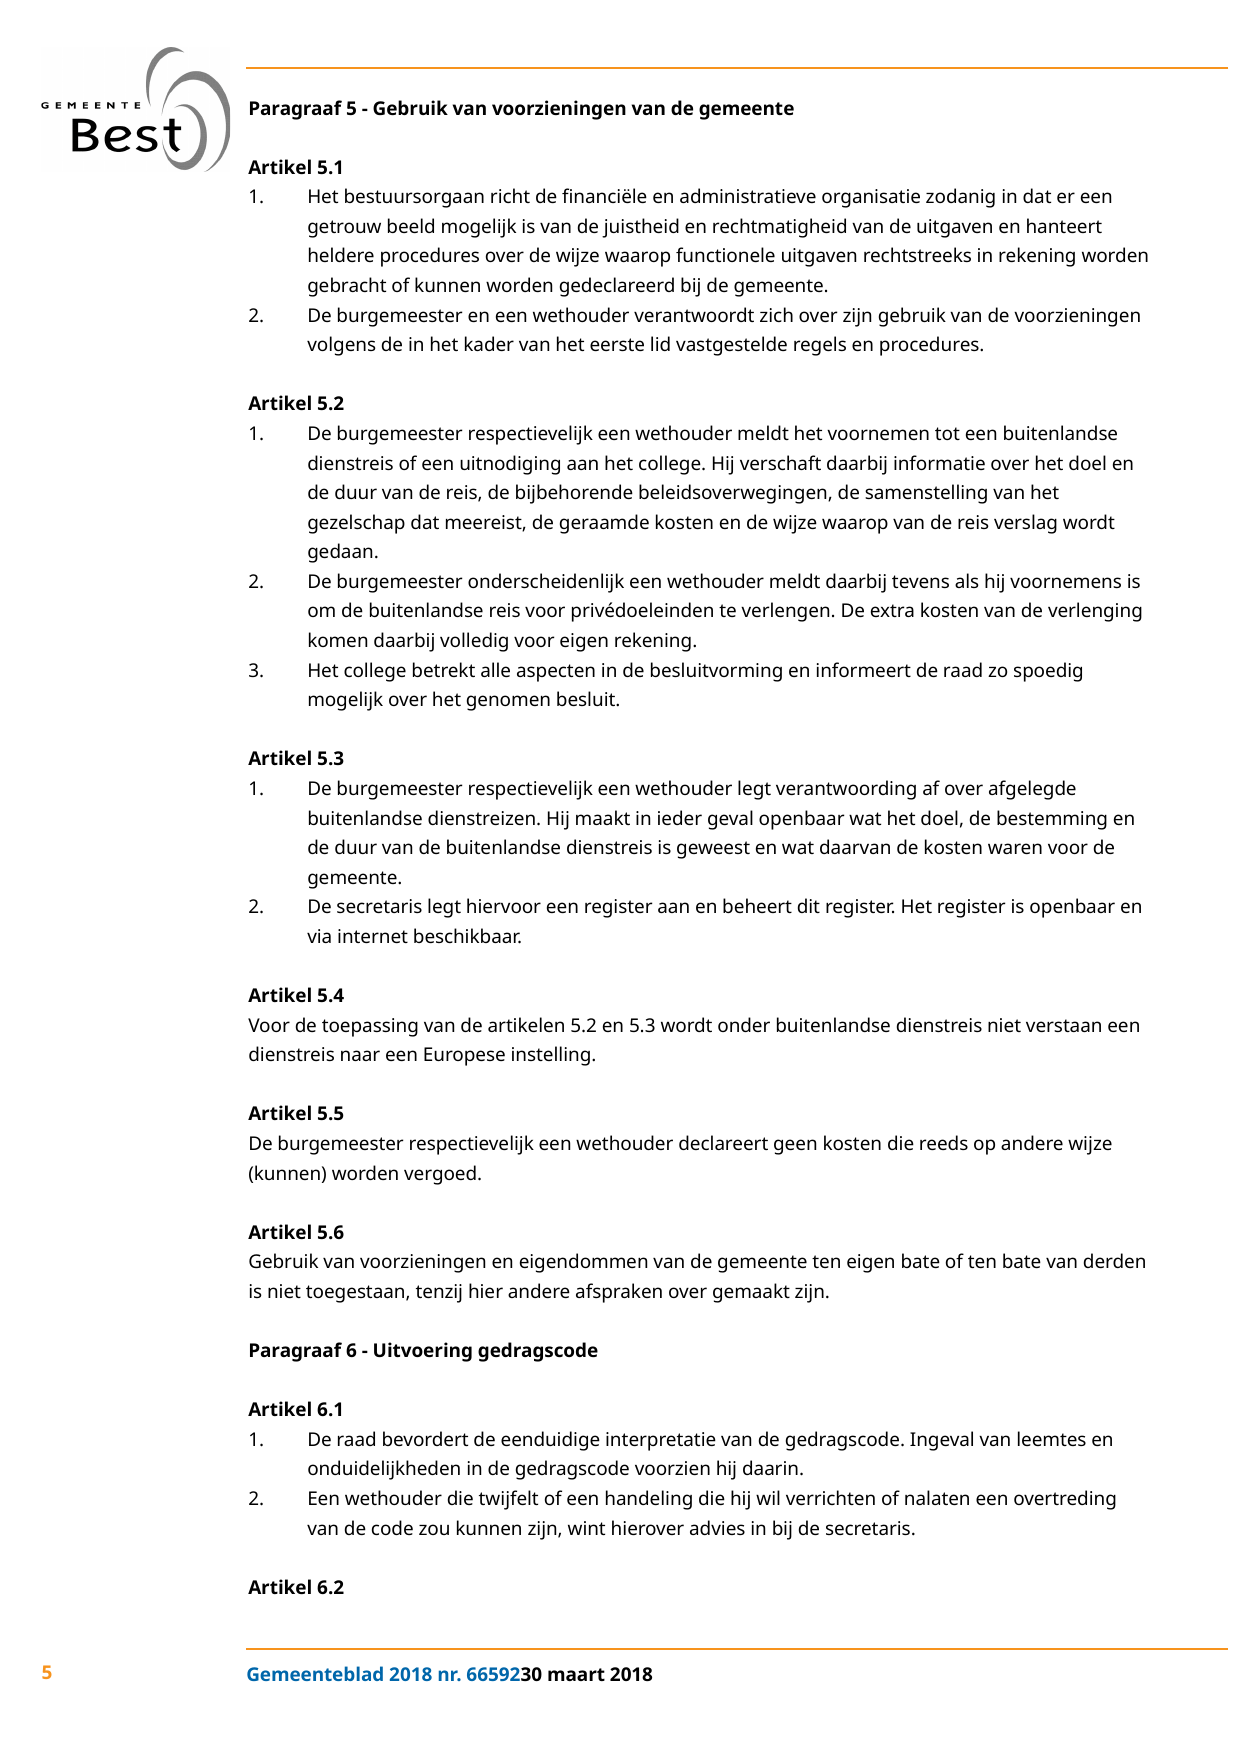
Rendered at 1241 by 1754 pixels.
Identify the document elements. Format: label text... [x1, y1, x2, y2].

text Artikel 5.6 [248, 1219, 1152, 1245]
list Een wethouder die twijfelt of een handeling die hij wil verrichten of nalaten een overtreding van de code zou kunnen zijn, wint hierover advies in bij de secretaris. [248, 1485, 1152, 1541]
list De burgemeester respectievelijk een wethouder legt verantwoording af over afgelegde buitenlandse dienstreizen. Hij maakt in ieder geval openbaar wat het doel, de bestemming en de duur van de buitenlandse dienstreis is geweest en wat daarvan de kosten waren voor de gemeente. [248, 775, 1152, 890]
list Het college betrekt alle aspecten in de besluitvorming en informeert de raad zo spoedig mogelijk over het genomen besluit. [248, 657, 1152, 712]
list De raad bevordert de eenduidige interpretatie van de gedragscode. Ingeval van leemtes en onduidelijkheden in de gedragscode voorzien hij daarin. [248, 1426, 1152, 1481]
text Gebruik van voorzieningen en eigendommen van de gemeente ten eigen bate of ten bate van derden is niet toegestaan, tenzij hier andere afspraken over gemaakt zijn. [248, 1248, 1152, 1304]
list Het bestuursorgaan richt de financiële en administratieve organisatie zodanig in dat er een getrouw beeld mogelijk is van de juistheid en rechtmatigheid van de uitgaven en hanteert heldere procedures over de wijze waarop functionele uitgaven rechtstreeks in rekening worden gebracht of kunnen worden gedeclareerd bij de gemeente. [248, 183, 1152, 298]
text Paragraaf 5 - Gebruik van voorzieningen van de gemeente [248, 95, 1152, 121]
list De burgemeester onderscheidenlijk een wethouder meldt daarbij tevens als hij voornemens is om de buitenlandse reis voor privédoeleinden te verlengen. De extra kosten van de verlenging komen daarbij volledig voor eigen rekening. [248, 568, 1152, 653]
text Artikel 6.2 [248, 1574, 1152, 1600]
list De secretaris legt hiervoor een register aan en beheert dit register. Het register is openbaar en via internet beschikbaar. [248, 893, 1152, 949]
text De burgemeester respectievelijk een wethouder declareert geen kosten die reeds op andere wijze (kunnen) worden vergoed. [248, 1130, 1152, 1186]
picture [41, 47, 231, 172]
text Paragraaf 6 - Uitvoering gedragscode [248, 1337, 1152, 1363]
text Artikel 5.5 [248, 1101, 1152, 1126]
list De burgemeester respectievelijk een wethouder meldt het voornemen tot een buitenlandse dienstreis of een uitnodiging aan het college. Hij verschaft daarbij informatie over het doel en de duur van de reis, de bijbehorende beleidsoverwegingen, de samenstelling van het gezelschap dat meereist, de geraamde kosten en de wijze waarop van de reis verslag wordt gedaan. [248, 420, 1152, 564]
list De burgemeester en een wethouder verantwoordt zich over zijn gebruik van de voorzieningen volgens de in het kader van het eerste lid vastgestelde regels en procedures. [248, 302, 1152, 357]
text Artikel 5.4 [248, 982, 1152, 1008]
text Voor de toepassing van de artikelen 5.2 en 5.3 wordt onder buitenlandse dienstreis niet verstaan een dienstreis naar een Europese instelling. [248, 1012, 1152, 1067]
text Artikel 5.2 [248, 391, 1152, 416]
text Artikel 5.1 [248, 154, 1152, 180]
text Artikel 5.3 [248, 746, 1152, 771]
text Artikel 6.1 [248, 1396, 1152, 1422]
